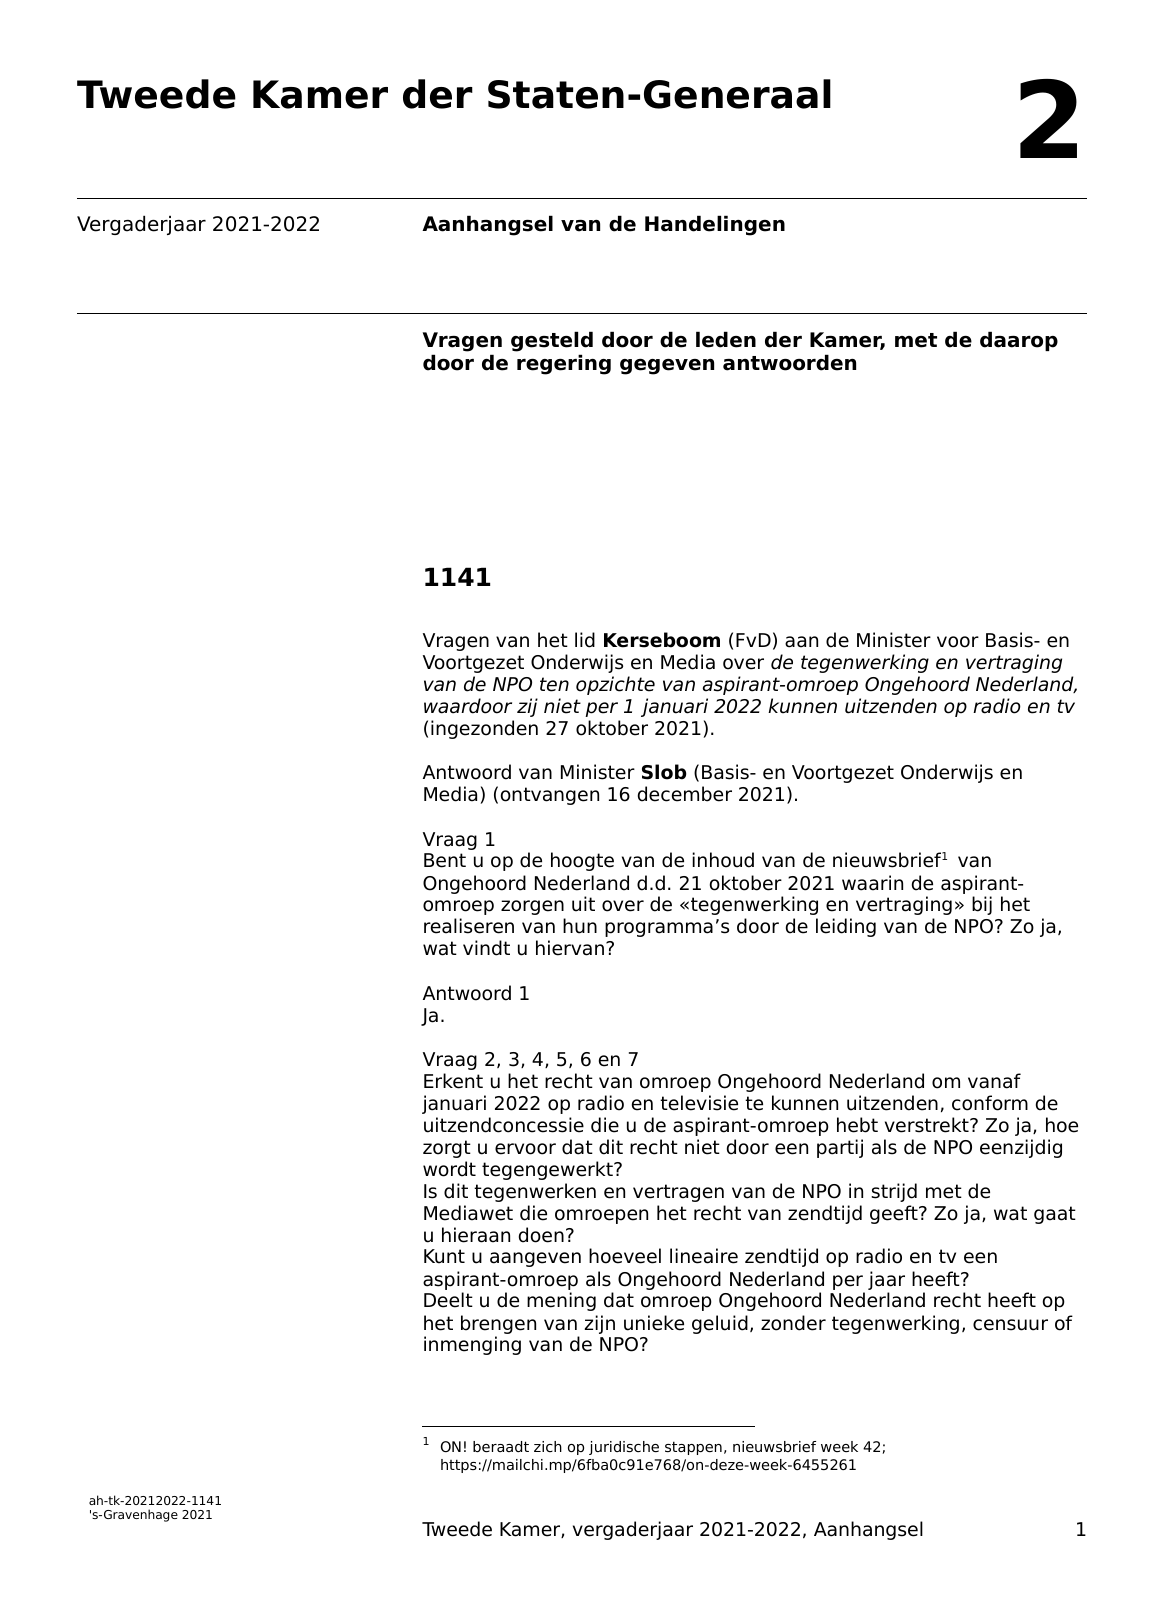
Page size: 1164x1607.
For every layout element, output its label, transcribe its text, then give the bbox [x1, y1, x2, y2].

text Kunt u aangeven hoeveel lineaire zendtijd op radio en tv een aspirant-omroep als Ongehoord Nederland per jaar heeft? [422, 1246, 1087, 1290]
text Vragen van het lid Kerseboom (FvD) aan de Minister voor Basis- en Voortgezet Onderwijs en Media over de tegenwerking en vertraging van de NPO ten opzichte van aspirant-omroep Ongehoord Nederland, waardoor zij niet per 1 januari 2022 kunnen uitzenden op radio en tv (ingezonden 27 oktober 2021). [422, 630, 1087, 740]
text Is dit tegenwerken en vertragen van de NPO in strijd met de Mediawet die omroepen het recht van zendtijd geeft? Zo ja, wat gaat u hieraan doen? [422, 1181, 1087, 1246]
table_cell Vragen gesteld door de leden der Kamer, met de daarop door de regering gegeven antwoorden [422, 314, 1087, 375]
text 's-Gravenhage 2021 [88, 1508, 323, 1522]
text ON! beraadt zich op juridische stappen, nieuwsbrief week 42; https://mailchi.mp/6fba0c91e768/on-deze-week-6455261 [422, 1435, 1087, 1474]
text Vraag 1 [422, 828, 1087, 850]
text Erkent u het recht van omroep Ongehoord Nederland om vanaf januari 2022 op radio en televisie te kunnen uitzenden, conform de uitzendconcessie die u de aspirant-omroep hebt verstrekt? Zo ja, hoe zorgt u ervoor dat dit recht niet door een partij als de NPO eenzijdig wordt tegengewerkt? [422, 1071, 1087, 1181]
text Antwoord van Minister Slob (Basis- en Voortgezet Onderwijs en Media) (ontvangen 16 december 2021). [422, 762, 1087, 806]
text Vraag 2, 3, 4, 5, 6 en 7 [422, 1049, 1087, 1071]
table_cell [77, 314, 422, 375]
text 1141 [422, 563, 1087, 592]
text ah-tk-20212022-1141 [88, 1494, 323, 1508]
table_cell Vergaderjaar 2021-2022 [77, 199, 422, 313]
text Antwoord 1 [422, 982, 1087, 1004]
text Deelt u de mening dat omroep Ongehoord Nederland recht heeft op het brengen van zijn unieke geluid, zonder tegenwerking, censuur of inmenging van de NPO? [422, 1290, 1087, 1356]
table_cell Aanhangsel van de Handelingen [422, 199, 1087, 313]
table_header Tweede Kamer der Staten-Generaal [77, 59, 886, 198]
table_header 2 [886, 59, 1087, 198]
text Ja. [422, 1004, 1087, 1026]
text Bent u op de hoogte van de inhoud van de nieuwsbrief van Ongehoord Nederland d.d. 21 oktober 2021 waarin de aspirant-omroep zorgen uit over de «tegenwerking en vertraging» bij het realiseren van hun programma’s door de leiding van de NPO? Zo ja, wat vindt u hiervan? [422, 850, 1087, 960]
